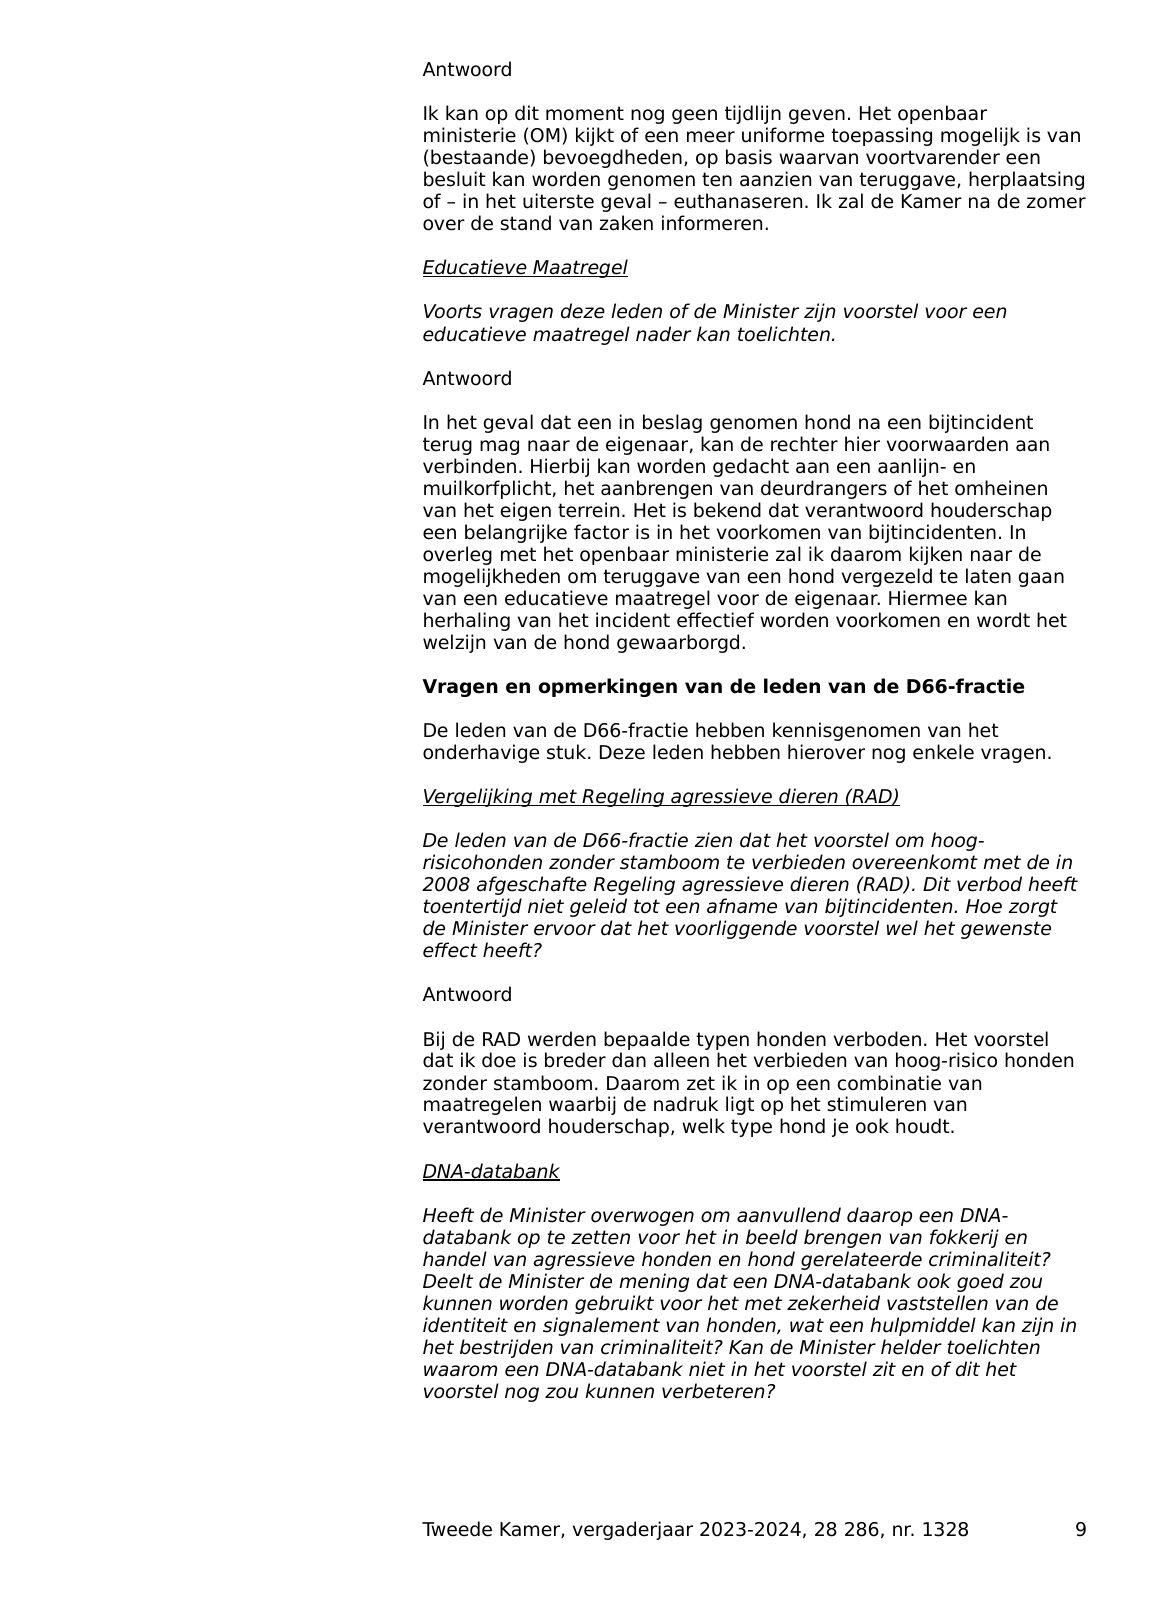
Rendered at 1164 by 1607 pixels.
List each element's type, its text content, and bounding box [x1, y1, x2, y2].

text De leden van de D66-fractie hebben kennisgenomen van het onderhavige stuk. Deze leden hebben hierover nog enkele vragen. [422, 720, 1087, 764]
subtitle Educatieve Maatregel [422, 257, 1087, 279]
subtitle Antwoord [422, 984, 1087, 1006]
text In het geval dat een in beslag genomen hond na een bijtincident terug mag naar de eigenaar, kan de rechter hier voorwaarden aan verbinden. Hierbij kan worden gedacht aan een aanlijn- en muilkorfplicht, het aanbrengen van deurdrangers of het omheinen van het eigen terrein. Het is bekend dat verantwoord houderschap een belangrijke factor is in het voorkomen van bijtincidenten. In overleg met het openbaar ministerie zal ik daarom kijken naar de mogelijkheden om teruggave van een hond vergezeld te laten gaan van een educatieve maatregel voor de eigenaar. Hiermee kan herhaling van het incident effectief worden voorkomen en wordt het welzijn van de hond gewaarborgd. [422, 412, 1087, 653]
text Bij de RAD werden bepaalde typen honden verboden. Het voorstel dat ik doe is breder dan alleen het verbieden van hoog-risico honden zonder stamboom. Daarom zet ik in op een combinatie van maatregelen waarbij de nadruk ligt op het stimuleren van verantwoord houderschap, welk type hond je ook houdt. [422, 1028, 1087, 1138]
text De leden van de D66-fractie zien dat het voorstel om hoog-risicohonden zonder stamboom te verbieden overeenkomt met de in 2008 afgeschafte Regeling agressieve dieren (RAD). Dit verbod heeft toentertijd niet geleid tot een afname van bijtincidenten. Hoe zorgt de Minister ervoor dat het voorliggende voorstel wel het gewenste effect heeft? [422, 830, 1087, 962]
subtitle Vragen en opmerkingen van de leden van de D66-fractie [422, 676, 1087, 698]
subtitle Antwoord [422, 59, 1087, 81]
subtitle Antwoord [422, 368, 1087, 389]
subtitle Vergelijking met Regeling agressieve dieren (RAD) [422, 786, 1087, 808]
subtitle DNA-databank [422, 1161, 1087, 1182]
text Heeft de Minister overwogen om aanvullend daarop een DNA-databank op te zetten voor het in beeld brengen van fokkerij en handel van agressieve honden en hond gerelateerde criminaliteit? Deelt de Minister de mening dat een DNA-databank ook goed zou kunnen worden gebruikt voor het met zekerheid vaststellen van de identiteit en signalement van honden, wat een hulpmiddel kan zijn in het bestrijden van criminaliteit? Kan de Minister helder toelichten waarom een DNA-databank niet in het voorstel zit en of dit het voorstel nog zou kunnen verbeteren? [422, 1205, 1087, 1402]
text Ik kan op dit moment nog geen tijdlijn geven. Het openbaar ministerie (OM) kijkt of een meer uniforme toepassing mogelijk is van (bestaande) bevoegdheden, op basis waarvan voortvarender een besluit kan worden genomen ten aanzien van teruggave, herplaatsing of – in het uiterste geval – euthanaseren. Ik zal de Kamer na de zomer over de stand van zaken informeren. [422, 103, 1087, 235]
text Voorts vragen deze leden of de Minister zijn voorstel voor een educatieve maatregel nader kan toelichten. [422, 301, 1087, 345]
